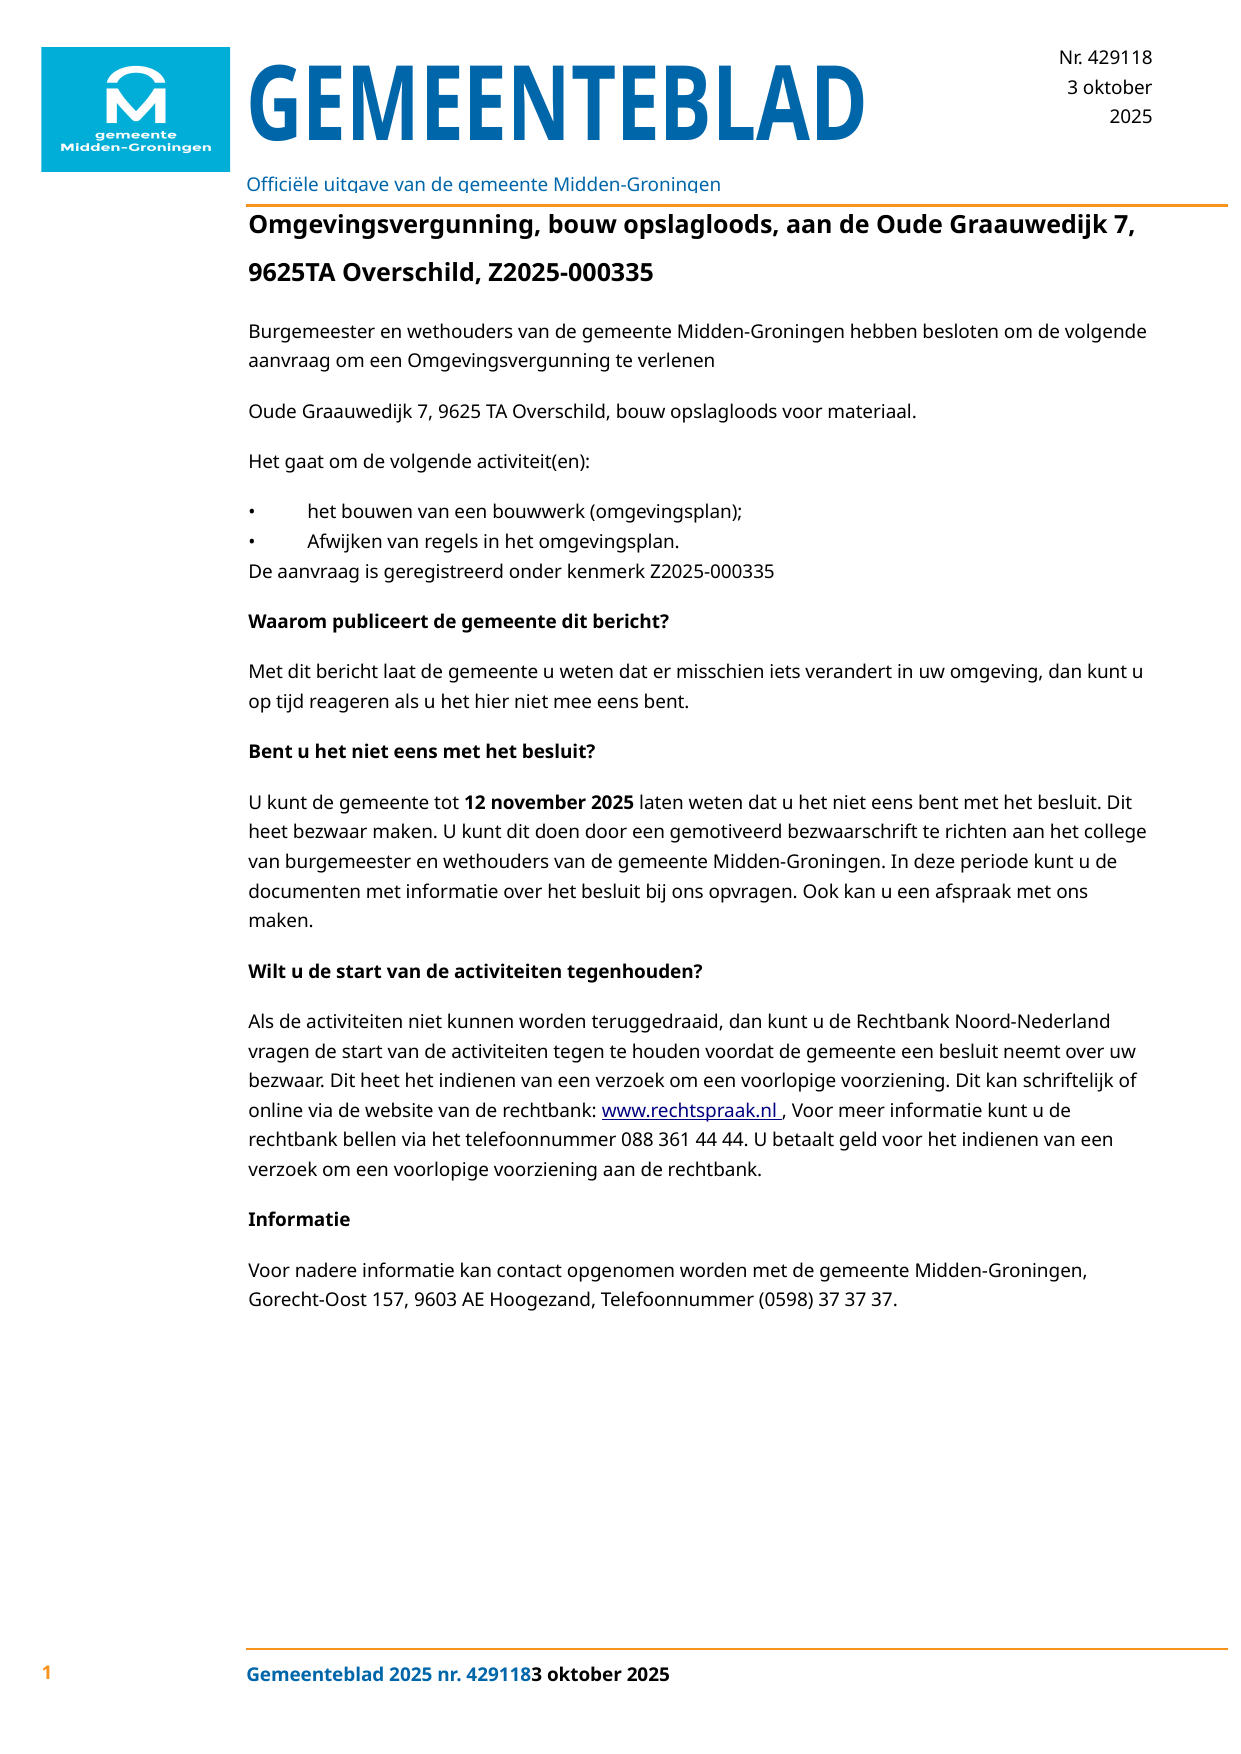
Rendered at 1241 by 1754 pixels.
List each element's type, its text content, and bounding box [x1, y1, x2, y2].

text Het gaat om de volgende activiteit(en): [248, 448, 1152, 474]
picture [107, 89, 165, 122]
text U kunt de gemeente tot 12 november 2025 laten weten dat u het niet eens bent met het besluit. Dit heet bezwaar maken. U kunt dit doen door een gemotiveerd bezwaarschrift te richten aan het college van burgemeester en wethouders van de gemeente Midden-Groningen. In deze periode kunt u de documenten met informatie over het besluit bij ons opvragen. Ook kan u een afspraak met ons maken. [248, 789, 1152, 933]
list het bouwen van een bouwwerk (omgevingsplan); [248, 499, 1152, 524]
list Afwijken van regels in het omgevingsplan. [248, 528, 1152, 554]
text Bent u het niet eens met het besluit? [248, 739, 1152, 764]
text Waarom publiceert de gemeente dit bericht? [248, 608, 1152, 634]
text De aanvraag is geregistreerd onder kenmerk Z2025-000335 [248, 558, 1152, 584]
text Met dit bericht laat de gemeente u weten dat er misschien iets verandert in uw omgeving, dan kunt u op tijd reageren als u het hier niet mee eens bent. [248, 659, 1152, 714]
text Voor nadere informatie kan contact opgenomen worden met de gemeente Midden-Groningen, Gorecht-Oost 157, 9603 AE Hoogezand, Telefoonnummer (0598) 37 37 37. [248, 1257, 1152, 1312]
text Burgemeester en wethouders van de gemeente Midden-Groningen hebben besloten om de volgende aanvraag om een Omgevingsvergunning te verlenen [248, 318, 1152, 373]
text Als de activiteiten niet kunnen worden teruggedraaid, dan kunt u de Rechtbank Noord-Nederland vragen de start van de activiteiten tegen te houden voordat de gemeente een besluit neemt over uw bezwaar. Dit heet het indienen van een verzoek om een voorlopige voorziening. Dit kan schriftelijk of online via de website van de rechtbank: www.rechtspraak.nl , Voor meer informatie kunt u de rechtbank bellen via het telefoonnummer 088 361 44 44. U betaalt geld voor het indienen van een verzoek om een voorlopige voorziening aan de rechtbank. [248, 1008, 1152, 1182]
text Omgevingsvergunning, bouw opslagloods, aan de Oude Graauwedijk 7, 9625TA Overschild, Z2025-000335 [248, 207, 1152, 288]
picture [184, 146, 190, 153]
text Informatie [248, 1207, 1152, 1232]
text Oude Graauwedijk 7, 9625 TA Overschild, bouw opslagloods voor materiaal. [248, 398, 1152, 424]
text Wilt u de start van de activiteiten tegenhouden? [248, 958, 1152, 984]
picture [108, 66, 164, 82]
